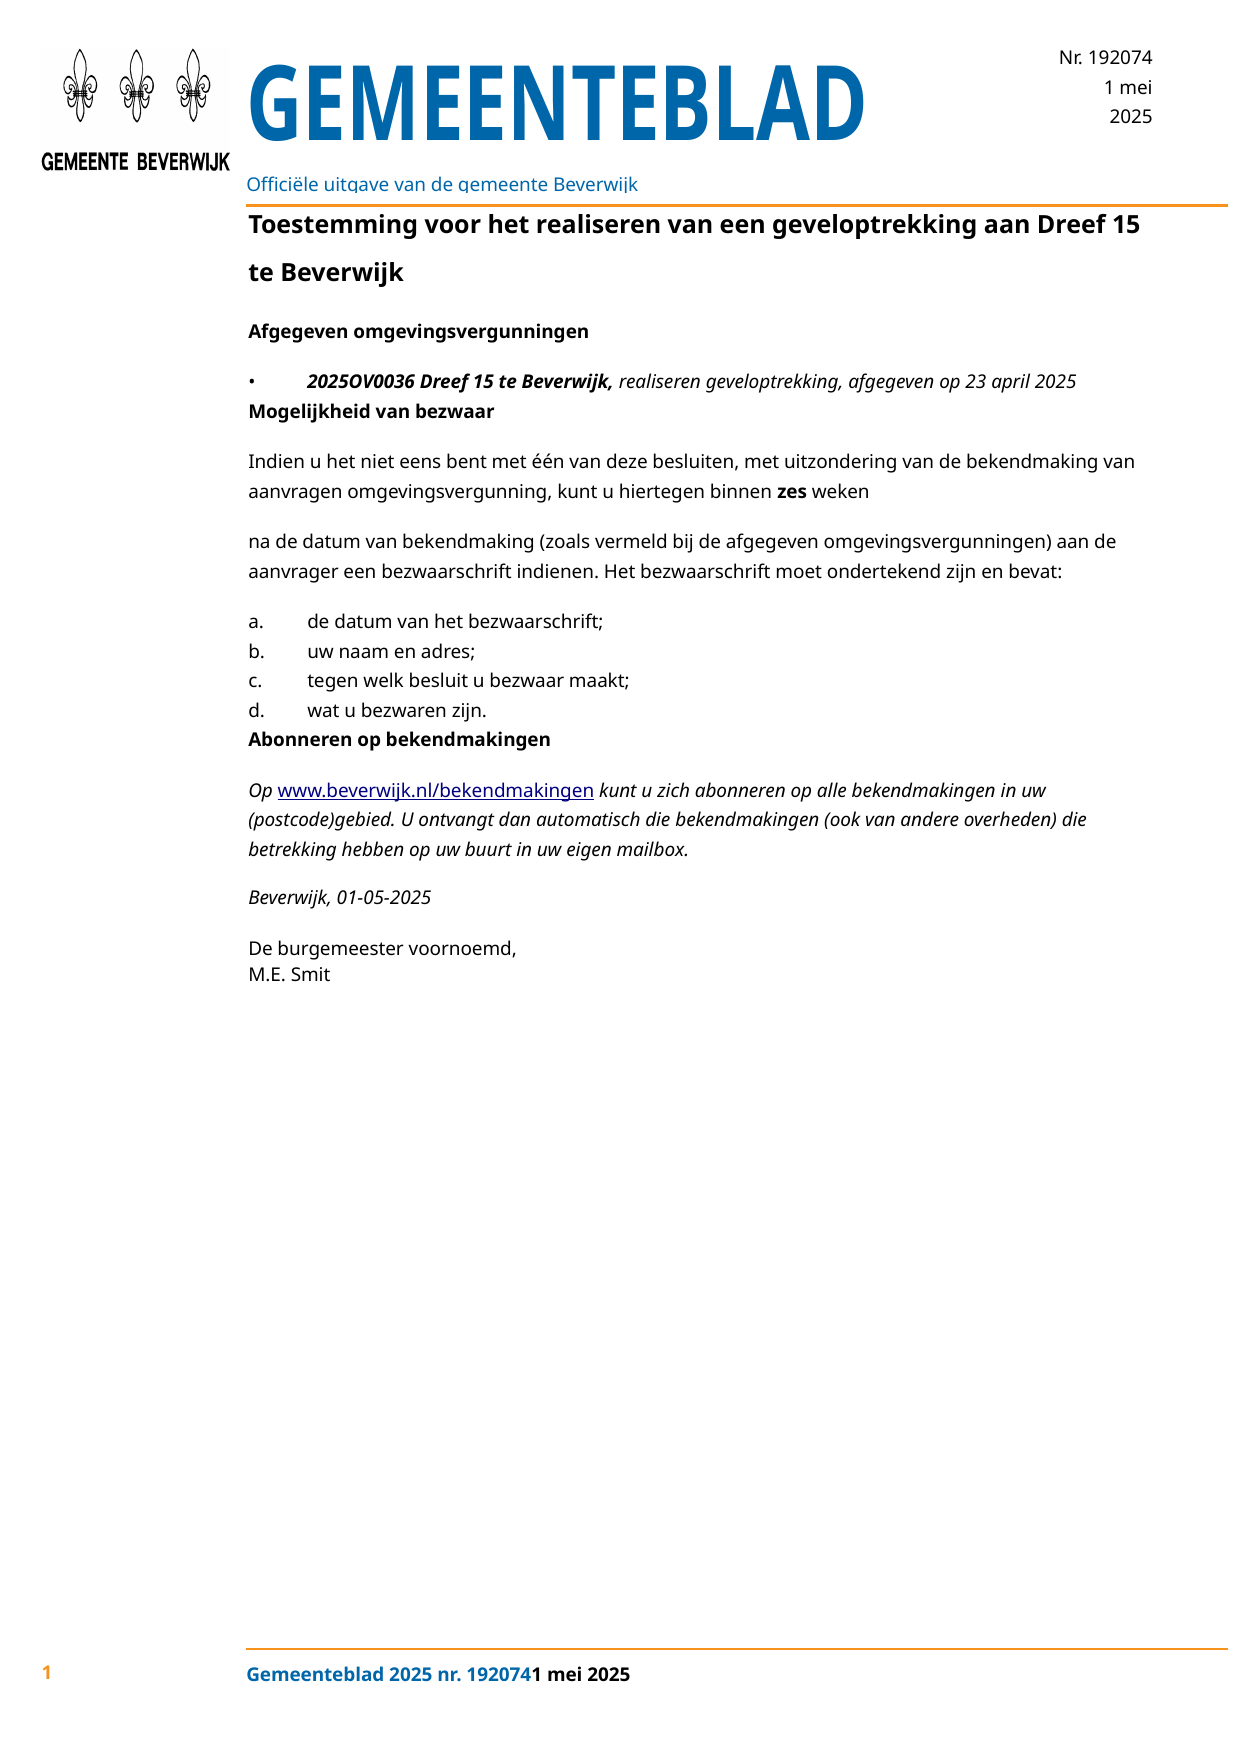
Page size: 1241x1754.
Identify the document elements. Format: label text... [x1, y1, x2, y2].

text Toestemming voor het realiseren van een geveloptrekking aan Dreef 15 te Beverwijk [248, 207, 1152, 288]
list uw naam en adres; [248, 638, 1152, 664]
text Beverwijk, 01-05-2025 [248, 884, 1152, 910]
text na de datum van bekendmaking (zoals vermeld bij de afgegeven omgevingsvergunningen) aan de aanvrager een bezwaarschrift indienen. Het bezwaarschrift moet ondertekend zijn en bevat: [248, 528, 1152, 584]
text Op www.beverwijk.nl/bekendmakingen kunt u zich abonneren op alle bekendmakingen in uw (postcode)gebied. U ontvangt dan automatisch die bekendmakingen (ook van andere overheden) die betrekking hebben op uw buurt in uw eigen mailbox. [248, 777, 1152, 862]
list de datum van het bezwaarschrift; [248, 608, 1152, 634]
list wat u bezwaren zijn. [248, 697, 1152, 723]
text Indien u het niet eens bent met één van deze besluiten, met uitzondering van de bekendmaking van aanvragen omgevingsvergunning, kunt u hiertegen binnen zes weken [248, 448, 1152, 504]
list 2025OV0036 Dreef 15 te Beverwijk, realiseren geveloptrekking, afgegeven op 23 april 2025 [248, 368, 1152, 394]
text De burgemeester voornoemd, [248, 936, 1152, 961]
list tegen welk besluit u bezwaar maakt; [248, 667, 1152, 693]
text Afgegeven omgevingsvergunningen [248, 318, 1152, 344]
text Abonneren op bekendmakingen [248, 727, 1152, 752]
text M.E. Smit [248, 961, 1152, 987]
text Mogelijkheid van bezwaar [248, 398, 1152, 424]
picture [41, 47, 231, 172]
